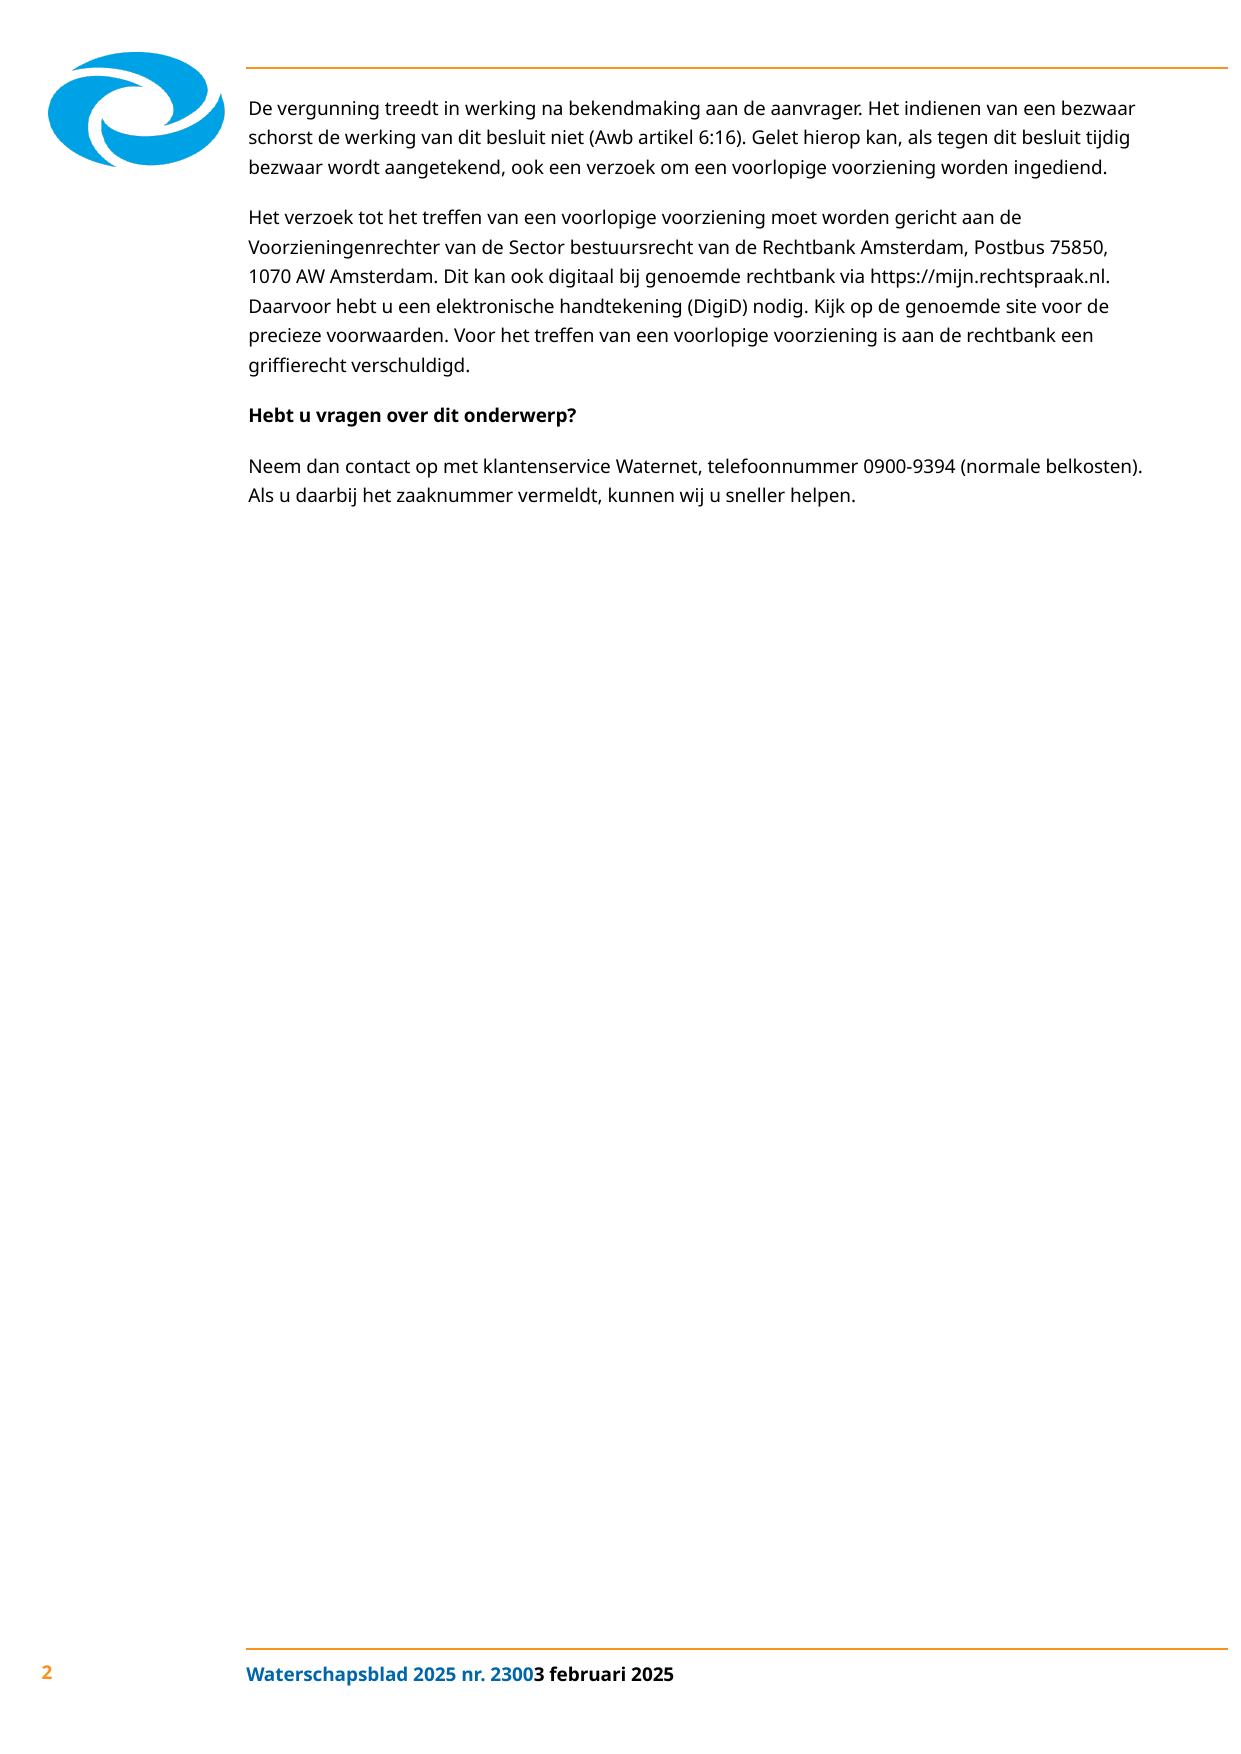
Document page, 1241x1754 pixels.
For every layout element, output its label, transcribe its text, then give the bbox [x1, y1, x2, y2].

text Hebt u vragen over dit onderwerp? [248, 403, 1152, 428]
text Neem dan contact op met klantenservice Waternet, telefoonnummer 0900-9394 (normale belkosten). Als u daarbij het zaaknummer vermeldt, kunnen wij u sneller helpen. [248, 453, 1152, 508]
picture [41, 47, 231, 172]
text De vergunning treedt in werking na bekendmaking aan de aanvrager. Het indienen van een bezwaar schorst de werking van dit besluit niet (Awb artikel 6:16). Gelet hierop kan, als tegen dit besluit tijdig bezwaar wordt aangetekend, ook een verzoek om een voorlopige voorziening worden ingediend. [248, 95, 1152, 180]
text Het verzoek tot het treffen van een voorlopige voorziening moet worden gericht aan de Voorzieningenrechter van de Sector bestuursrecht van de Rechtbank Amsterdam, Postbus 75850, 1070 AW Amsterdam. Dit kan ook digitaal bij genoemde rechtbank via https://mijn.rechtspraak.nl. Daarvoor hebt u een elektronische handtekening (DigiD) nodig. Kijk op de genoemde site voor de precieze voorwaarden. Voor het treffen van een voorlopige voorziening is aan de rechtbank een griffierecht verschuldigd. [248, 204, 1152, 378]
